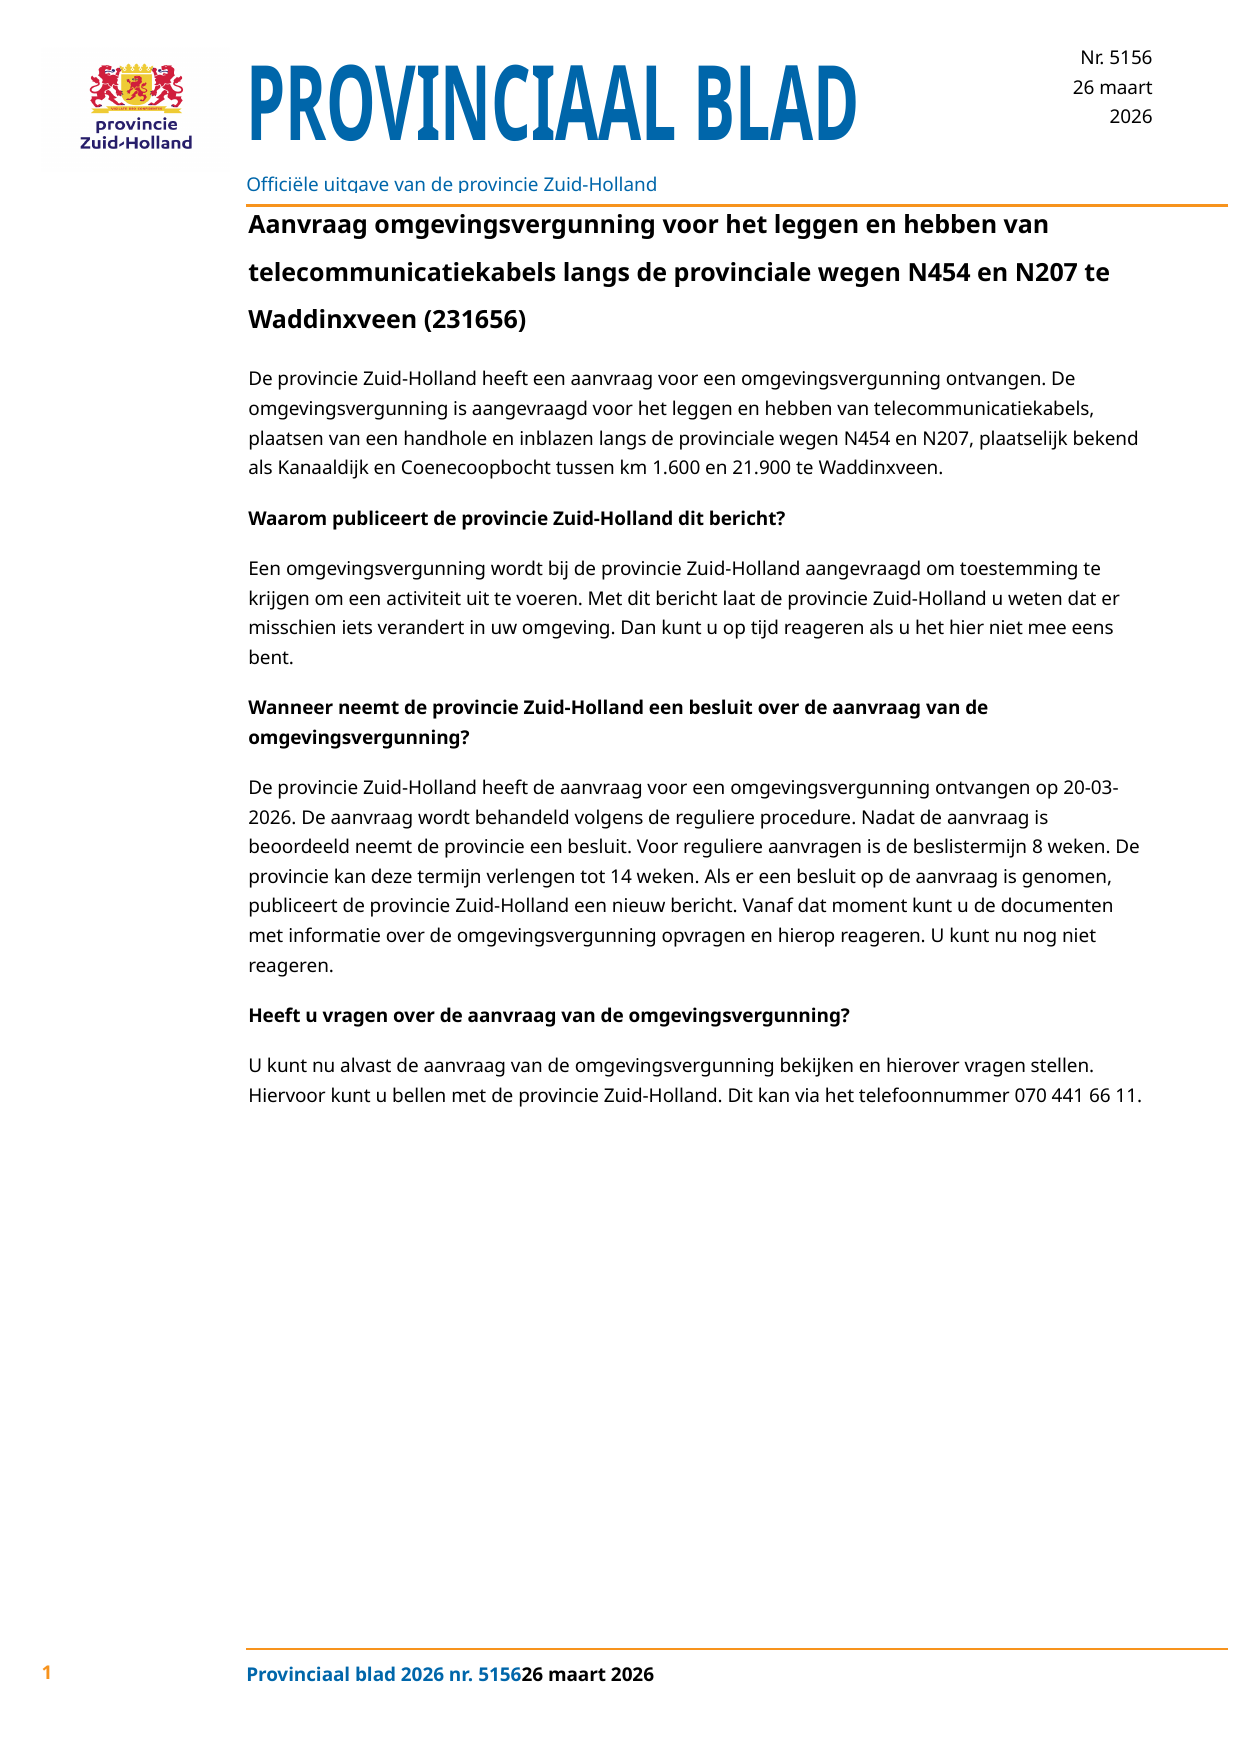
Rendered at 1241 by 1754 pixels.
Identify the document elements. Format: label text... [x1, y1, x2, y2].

text Heeft u vragen over de aanvraag van de omgevingsvergunning? [248, 1002, 1152, 1028]
text Aanvraag omgevingsvergunning voor het leggen en hebben van telecommunicatiekabels langs de provinciale wegen N454 en N207 te Waddinxveen (231656) [248, 207, 1152, 336]
text De provincie Zuid-Holland heeft een aanvraag voor een omgevingsvergunning ontvangen. De omgevingsvergunning is aangevraagd voor het leggen en hebben van telecommunicatiekabels, plaatsen van een handhole en inblazen langs de provinciale wegen N454 en N207, plaatselijk bekend als Kanaaldijk en Coenecoopbocht tussen km 1.600 en 21.900 te Waddinxveen. [248, 366, 1152, 480]
text Waarom publiceert de provincie Zuid-Holland dit bericht? [248, 505, 1152, 530]
text De provincie Zuid-Holland heeft de aanvraag voor een omgevingsvergunning ontvangen op 20-03-2026. De aanvraag wordt behandeld volgens de reguliere procedure. Nadat de aanvraag is beoordeeld neemt de provincie een besluit. Voor reguliere aanvragen is de beslistermijn 8 weken. De provincie kan deze termijn verlengen tot 14 weken. Als er een besluit op de aanvraag is genomen, publiceert de provincie Zuid-Holland een nieuw bericht. Vanaf dat moment kunt u de documenten met informatie over de omgevingsvergunning opvragen en hierop reageren. U kunt nu nog niet reageren. [248, 774, 1152, 977]
text Een omgevingsvergunning wordt bij de provincie Zuid-Holland aangevraagd om toestemming te krijgen om een activiteit uit te voeren. Met dit bericht laat de provincie Zuid-Holland u weten dat er misschien iets verandert in uw omgeving. Dan kunt u op tijd reageren als u het hier niet mee eens bent. [248, 555, 1152, 669]
text Wanneer neemt de provincie Zuid-Holland een besluit over de aanvraag van de omgevingsvergunning? [248, 694, 1152, 749]
picture [41, 47, 231, 172]
text U kunt nu alvast de aanvraag van de omgevingsvergunning bekijken en hierover vragen stellen. Hiervoor kunt u bellen met de provincie Zuid-Holland. Dit kan via het telefoonnummer 070 441 66 11. [248, 1053, 1152, 1108]
